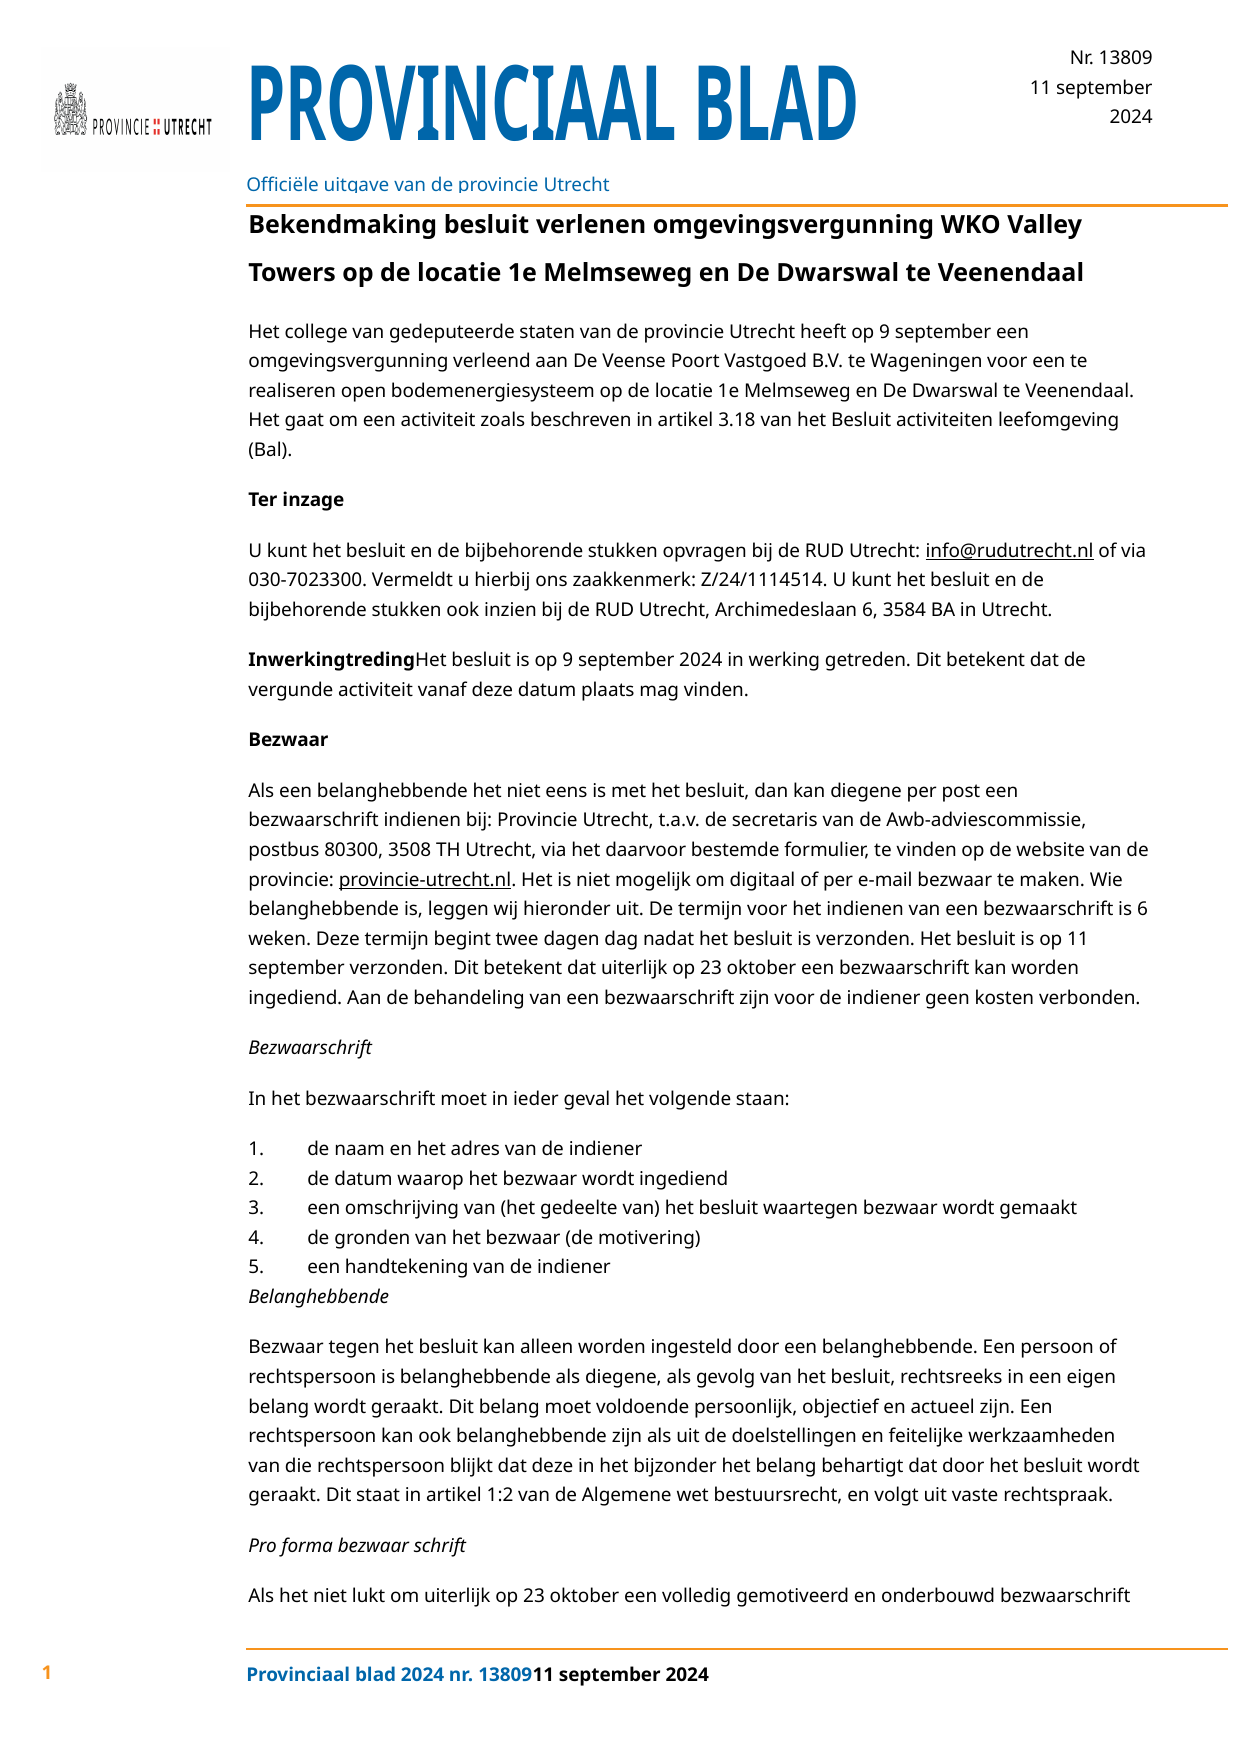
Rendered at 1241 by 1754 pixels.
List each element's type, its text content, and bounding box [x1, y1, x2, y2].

list een handtekening van de indiener [248, 1254, 1152, 1279]
text Ter inzage [248, 487, 1152, 512]
text Bezwaarschrift [248, 1034, 1152, 1060]
list een omschrijving van (het gedeelte van) het besluit waartegen bezwaar wordt gemaakt [248, 1194, 1152, 1220]
text In het bezwaarschrift moet in ieder geval het volgende staan: [248, 1085, 1152, 1111]
text Het college van gedeputeerde staten van de provincie Utrecht heeft op 9 september een omgevingsvergunning verleend aan De Veense Poort Vastgoed B.V. te Wageningen voor een te realiseren open bodemenergiesysteem op de locatie 1e Melmseweg en De Dwarswal te Veenendaal. Het gaat om een activiteit zoals beschreven in artikel 3.18 van het Besluit activiteiten leefomgeving (Bal). [248, 318, 1152, 462]
list de datum waarop het bezwaar wordt ingediend [248, 1165, 1152, 1191]
text U kunt het besluit en de bijbehorende stukken opvragen bij de RUD Utrecht: info@rudutrecht.nl of via 030-7023300. Vermeldt u hierbij ons zaakkenmerk: Z/24/1114514. U kunt het besluit en de bijbehorende stukken ook inzien bij de RUD Utrecht, Archimedeslaan 6, 3584 BA in Utrecht. [248, 537, 1152, 622]
list de gronden van het bezwaar (de motivering) [248, 1224, 1152, 1250]
text Pro forma bezwaar schrift [248, 1532, 1152, 1558]
text Belanghebbende [248, 1283, 1152, 1309]
text Bekendmaking besluit verlenen omgevingsvergunning WKO Valley Towers op de locatie 1e Melmseweg en De Dwarswal te Veenendaal [248, 207, 1152, 288]
text Als het niet lukt om uiterlijk op 23 oktober een volledig gemotiveerd en onderbouwd bezwaarschrift [248, 1582, 1152, 1608]
list de naam en het adres van de indiener [248, 1135, 1152, 1161]
text InwerkingtredingHet besluit is op 9 september 2024 in werking getreden. Dit betekent dat de vergunde activiteit vanaf deze datum plaats mag vinden. [248, 647, 1152, 702]
text Bezwaar tegen het besluit kan alleen worden ingesteld door een belanghebbende. Een persoon of rechtspersoon is belanghebbende als diegene, als gevolg van het besluit, rechtsreeks in een eigen belang wordt geraakt. Dit belang moet voldoende persoonlijk, objectief en actueel zijn. Een rechtspersoon kan ook belanghebbende zijn als uit de doelstellingen en feitelijke werkzaamheden van die rechtspersoon blijkt dat deze in het bijzonder het belang behartigt dat door het besluit wordt geraakt. Dit staat in artikel 1:2 van de Algemene wet bestuursrecht, en volgt uit vaste rechtspraak. [248, 1334, 1152, 1507]
picture [41, 47, 231, 172]
text Als een belanghebbende het niet eens is met het besluit, dan kan diegene per post een bezwaarschrift indienen bij: Provincie Utrecht, t.a.v. de secretaris van de Awb-adviescommissie, postbus 80300, 3508 TH Utrecht, via het daarvoor bestemde formulier, te vinden op de website van de provincie: provincie-utrecht.nl. Het is niet mogelijk om digitaal of per e-mail bezwaar te maken. Wie belanghebbende is, leggen wij hieronder uit. De termijn voor het indienen van een bezwaarschrift is 6 weken. Deze termijn begint twee dagen dag nadat het besluit is verzonden. Het besluit is op 11 september verzonden. Dit betekent dat uiterlijk op 23 oktober een bezwaarschrift kan worden ingediend. Aan de behandeling van een bezwaarschrift zijn voor de indiener geen kosten verbonden. [248, 777, 1152, 1010]
text Bezwaar [248, 727, 1152, 752]
